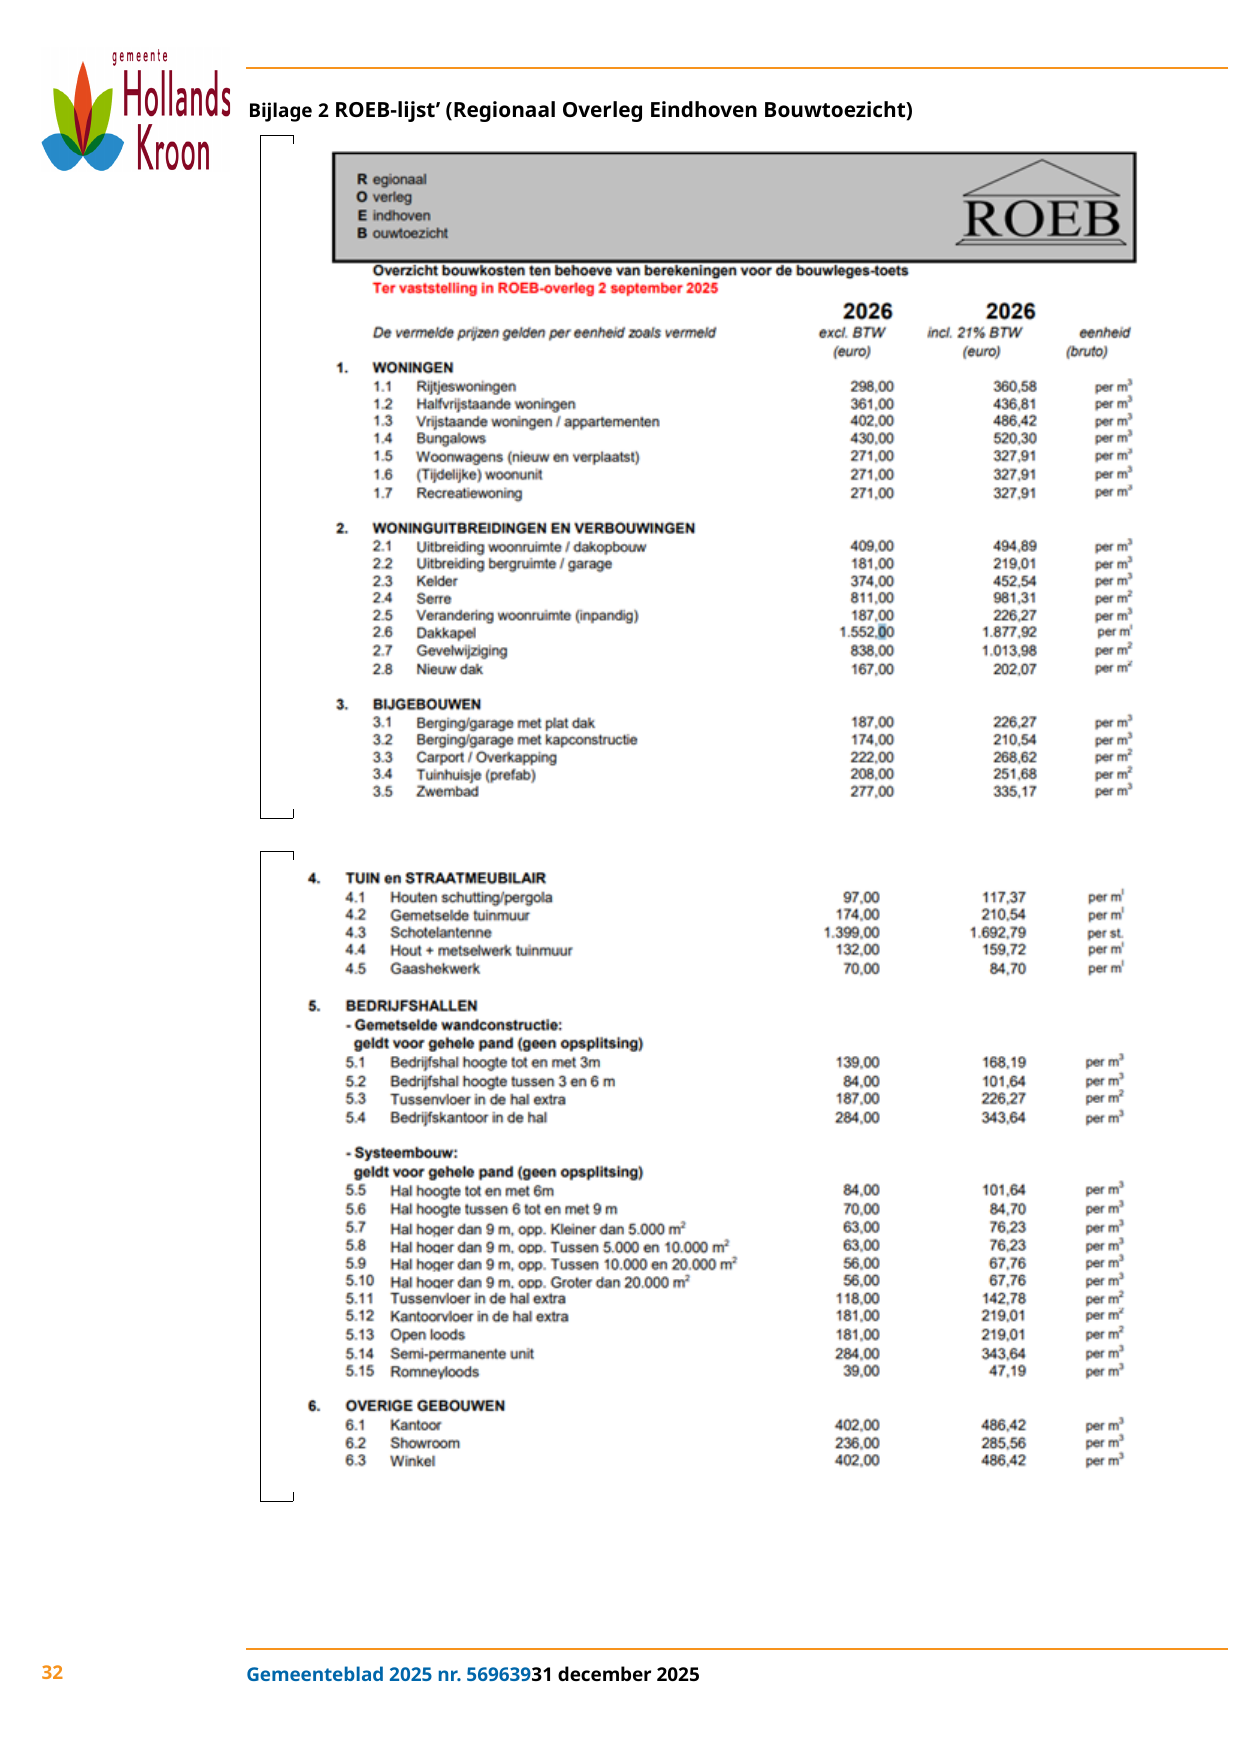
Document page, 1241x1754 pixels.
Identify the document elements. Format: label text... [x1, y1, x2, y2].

text Bijlage 2 ROEB-lijst’ (Regionaal Overleg Eindhoven Bouwtoezicht) [248, 95, 1152, 123]
picture [41, 47, 231, 172]
picture [268, 144, 1173, 809]
picture [268, 860, 1173, 1492]
